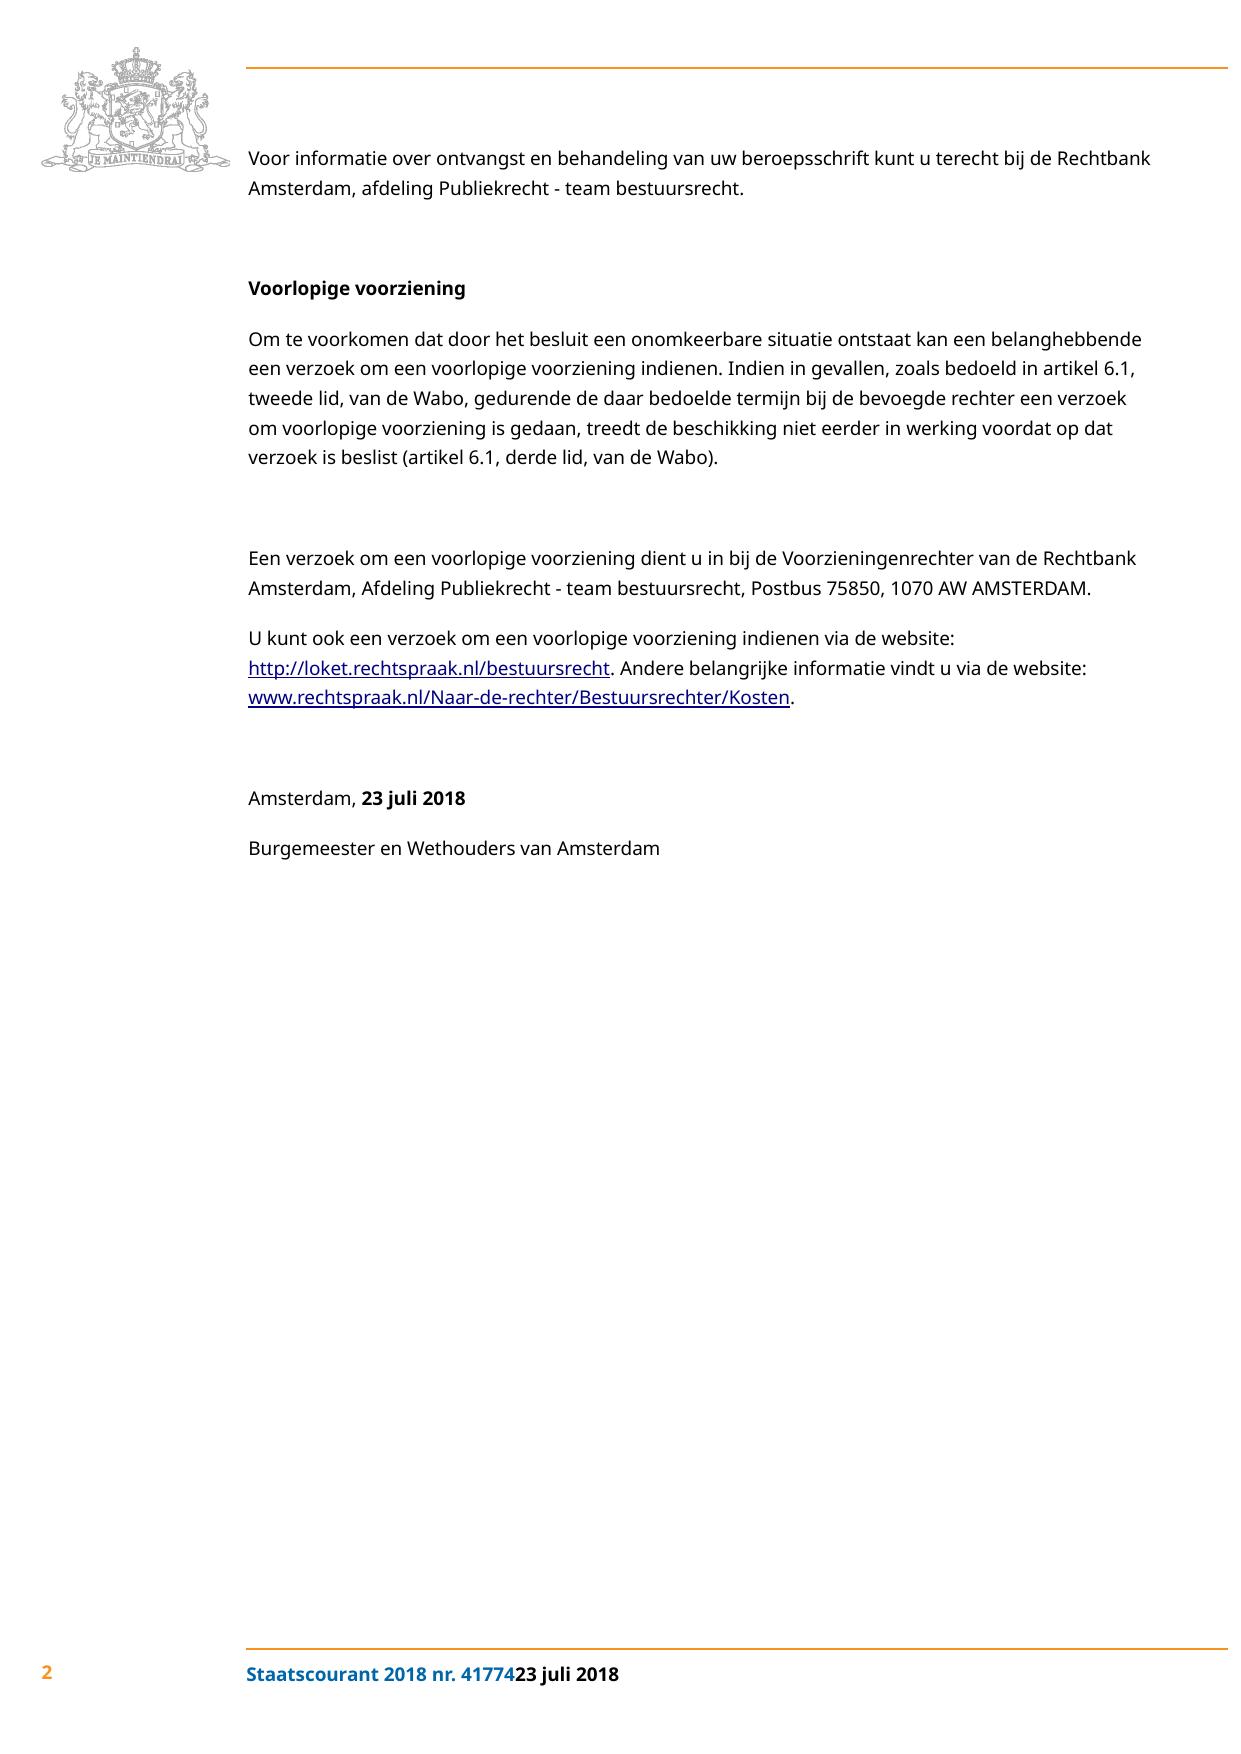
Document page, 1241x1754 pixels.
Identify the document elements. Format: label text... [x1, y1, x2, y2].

text U kunt ook een verzoek om een voorlopige voorziening indienen via de website: http://loket.rechtspraak.nl/bestuursrecht. Andere belangrijke informatie vindt u via de website: www.rechtspraak.nl/Naar-de-rechter/Bestuursrechter/Kosten. [248, 625, 1152, 710]
text Amsterdam, 23 juli 2018 [248, 785, 1152, 811]
text Voor informatie over ontvangst en behandeling van uw beroepsschrift kunt u terecht bij de Rechtbank Amsterdam, afdeling Publiekrecht - team bestuursrecht. [248, 145, 1152, 201]
text Een verzoek om een voorlopige voorziening dient u in bij de Voorzieningenrechter van de Rechtbank Amsterdam, Afdeling Publiekrecht - team bestuursrecht, Postbus 75850, 1070 AW AMSTERDAM. [248, 545, 1152, 601]
text Burgemeester en Wethouders van Amsterdam [248, 836, 1152, 861]
picture [41, 47, 231, 172]
text Voorlopige voorziening [248, 276, 1152, 301]
text Om te voorkomen dat door het besluit een onomkeerbare situatie ontstaat kan een belanghebbende een verzoek om een voorlopige voorziening indienen. Indien in gevallen, zoals bedoeld in artikel 6.1, tweede lid, van de Wabo, gedurende de daar bedoelde termijn bij de bevoegde rechter een verzoek om voorlopige voorziening is gedaan, treedt de beschikking niet eerder in werking voordat op dat verzoek is beslist (artikel 6.1, derde lid, van de Wabo). [248, 326, 1152, 470]
